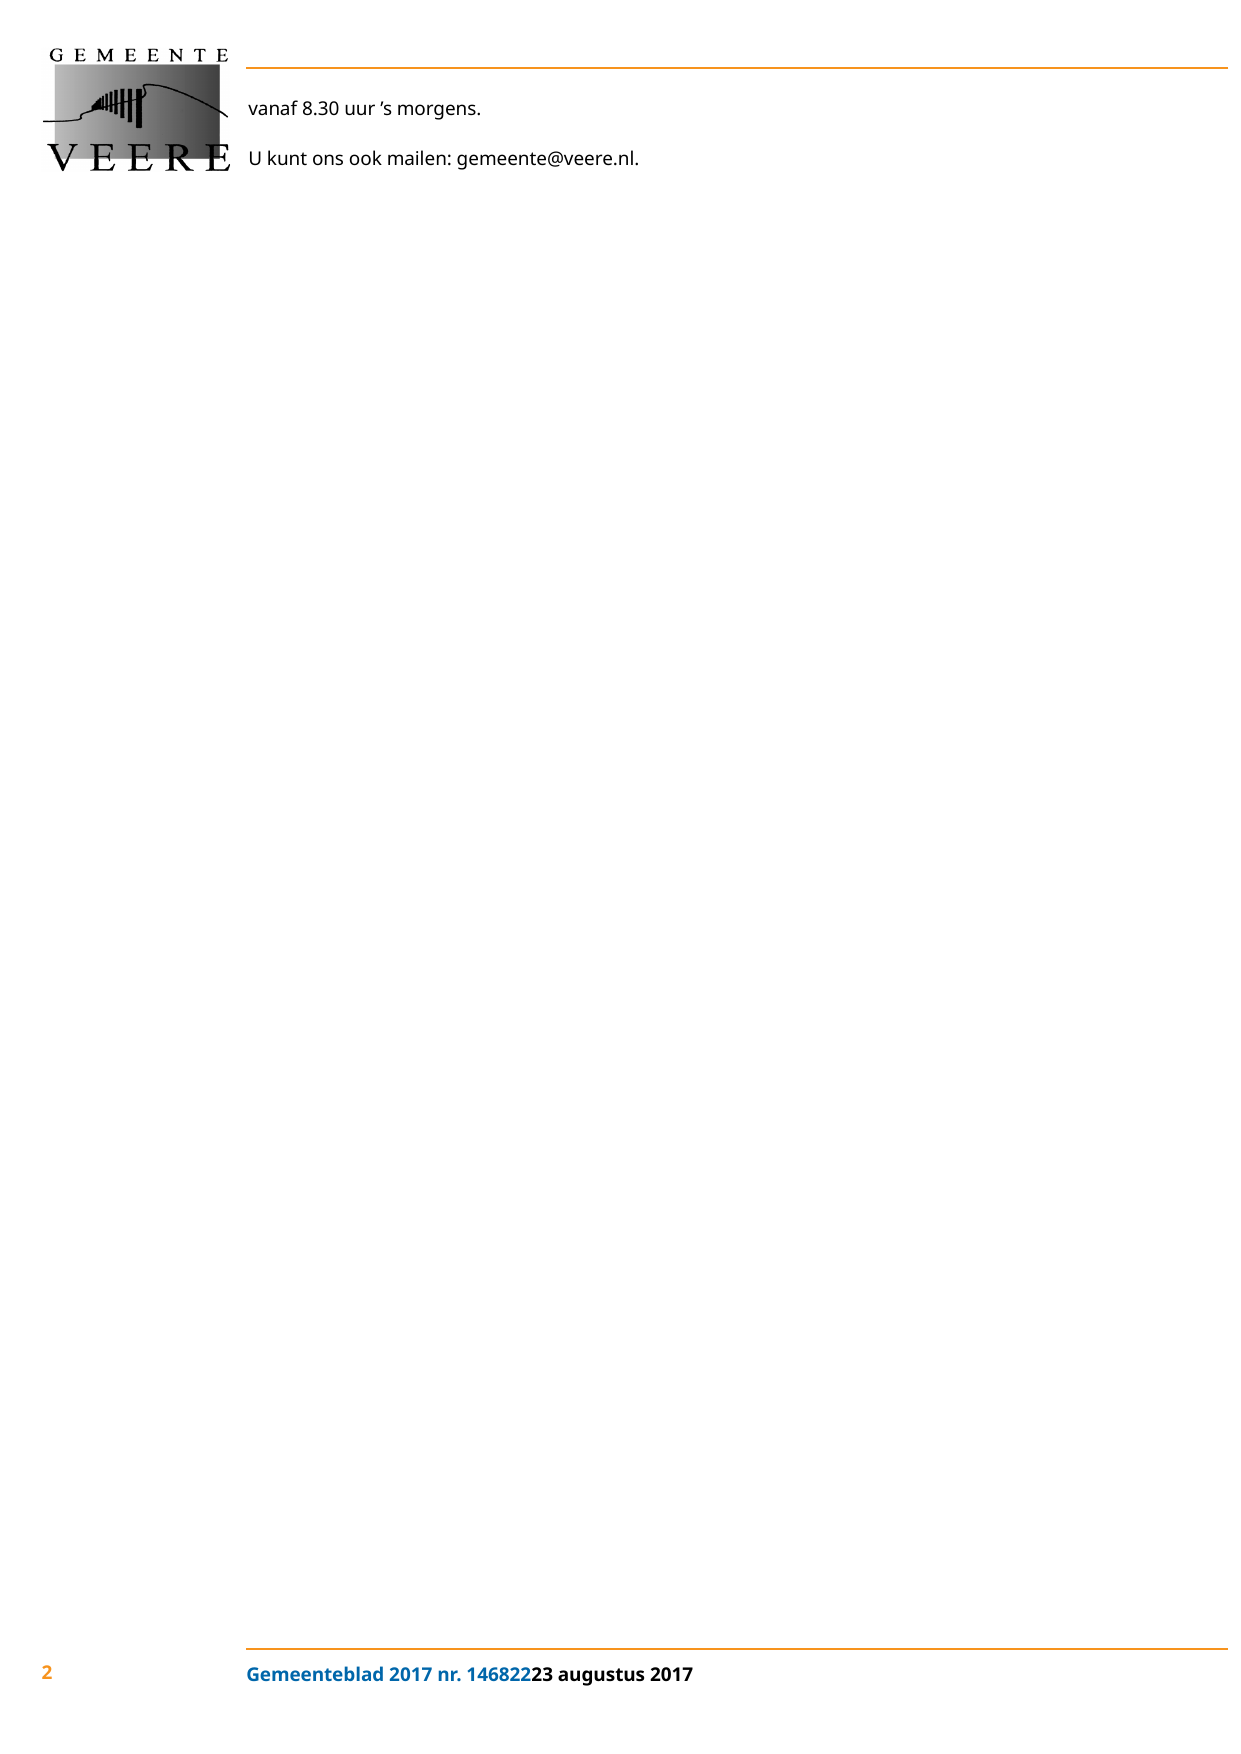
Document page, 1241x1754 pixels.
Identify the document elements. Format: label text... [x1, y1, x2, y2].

picture [41, 47, 231, 172]
text U kunt ons ook mailen: gemeente@veere.nl. [248, 145, 1152, 171]
text vanaf 8.30 uur ’s morgens. [248, 95, 1152, 121]
